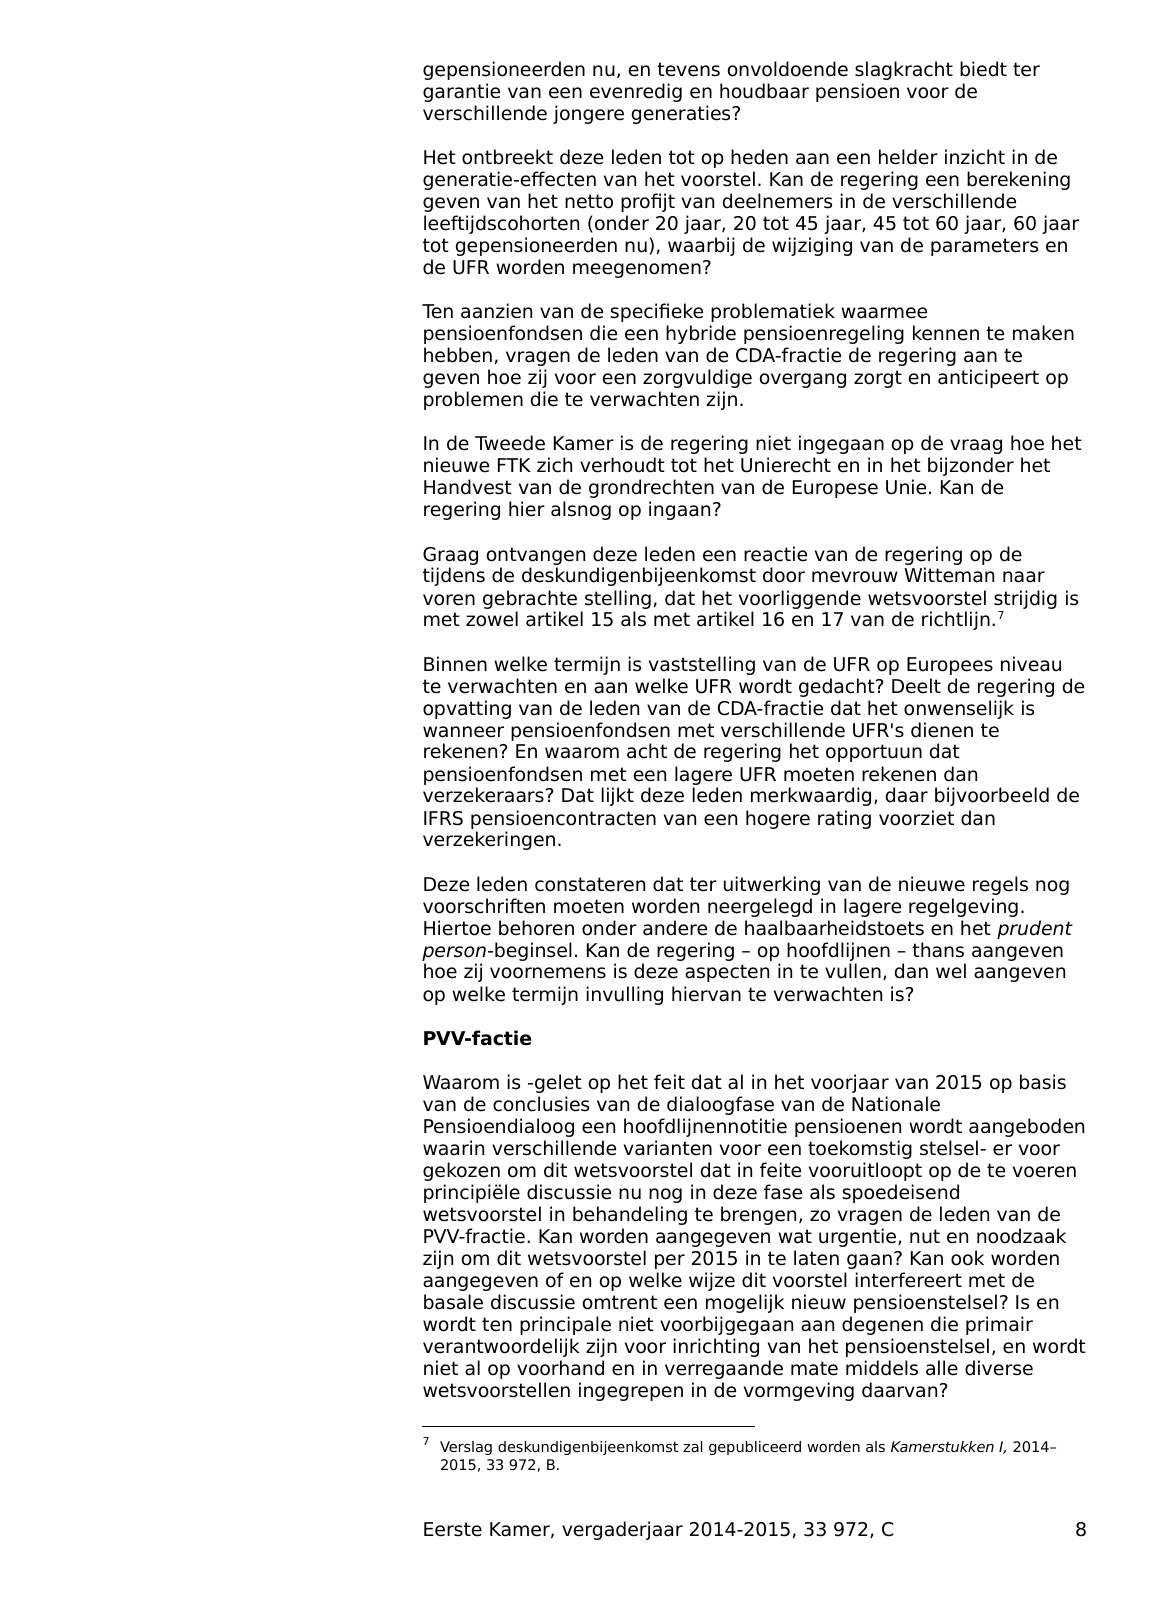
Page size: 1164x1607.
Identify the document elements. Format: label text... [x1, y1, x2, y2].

text In de Tweede Kamer is de regering niet ingegaan op de vraag hoe het nieuwe FTK zich verhoudt tot het Unierecht en in het bijzonder het Handvest van de grondrechten van de Europese Unie. Kan de regering hier alsnog op ingaan? [422, 433, 1087, 521]
text Het ontbreekt deze leden tot op heden aan een helder inzicht in de generatie-effecten van het voorstel. Kan de regering een berekening geven van het netto profijt van deelnemers in de verschillende leeftijdscohorten (onder 20 jaar, 20 tot 45 jaar, 45 tot 60 jaar, 60 jaar tot gepensioneerden nu), waarbij de wijziging van de parameters en de UFR worden meegenomen? [422, 147, 1087, 279]
text Verslag deskundigenbijeenkomst zal gepubliceerd worden als Kamerstukken I, 2014–2015, 33 972, B. [422, 1435, 1087, 1474]
text Waarom is -gelet op het feit dat al in het voorjaar van 2015 op basis van de conclusies van de dialoogfase van de Nationale Pensioendialoog een hoofdlijnennotitie pensioenen wordt aangeboden waarin verschillende varianten voor een toekomstig stelsel- er voor gekozen om dit wetsvoorstel dat in feite vooruitloopt op de te voeren principiële discussie nu nog in deze fase als spoedeisend wetsvoorstel in behandeling te brengen, zo vragen de leden van de PVV-fractie. Kan worden aangegeven wat urgentie, nut en noodzaak zijn om dit wetsvoorstel per 2015 in te laten gaan? Kan ook worden aangegeven of en op welke wijze dit voorstel interfereert met de basale discussie omtrent een mogelijk nieuw pensioenstelsel? Is en wordt ten principale niet voorbijgegaan aan degenen die primair verantwoordelijk zijn voor inrichting van het pensioenstelsel, en wordt niet al op voorhand en in verregaande mate middels alle diverse wetsvoorstellen ingegrepen in de vormgeving daarvan? [422, 1072, 1087, 1401]
subtitle PVV-factie [422, 1028, 1087, 1049]
text Ten aanzien van de specifieke problematiek waarmee pensioenfondsen die een hybride pensioenregeling kennen te maken hebben, vragen de leden van de CDA-fractie de regering aan te geven hoe zij voor een zorgvuldige overgang zorgt en anticipeert op problemen die te verwachten zijn. [422, 301, 1087, 411]
text Graag ontvangen deze leden een reactie van de regering op de tijdens de deskundigenbijeenkomst door mevrouw Witteman naar voren gebrachte stelling, dat het voorliggende wetsvoorstel strijdig is met zowel artikel 15 als met artikel 16 en 17 van de richtlijn. [422, 543, 1087, 631]
text Binnen welke termijn is vaststelling van de UFR op Europees niveau te verwachten en aan welke UFR wordt gedacht? Deelt de regering de opvatting van de leden van de CDA-fractie dat het onwenselijk is wanneer pensioenfondsen met verschillende UFR's dienen te rekenen? En waarom acht de regering het opportuun dat pensioenfondsen met een lagere UFR moeten rekenen dan verzekeraars? Dat lijkt deze leden merkwaardig, daar bijvoorbeeld de IFRS pensioencontracten van een hogere rating voorziet dan verzekeringen. [422, 653, 1087, 851]
text Deze leden constateren dat ter uitwerking van de nieuwe regels nog voorschriften moeten worden neergelegd in lagere regelgeving. Hiertoe behoren onder andere de haalbaarheidstoets en het prudent person-beginsel. Kan de regering – op hoofdlijnen – thans aangeven hoe zij voornemens is deze aspecten in te vullen, dan wel aangeven op welke termijn invulling hiervan te verwachten is? [422, 873, 1087, 1005]
text gepensioneerden nu, en tevens onvoldoende slagkracht biedt ter garantie van een evenredig en houdbaar pensioen voor de verschillende jongere generaties? [422, 59, 1087, 125]
